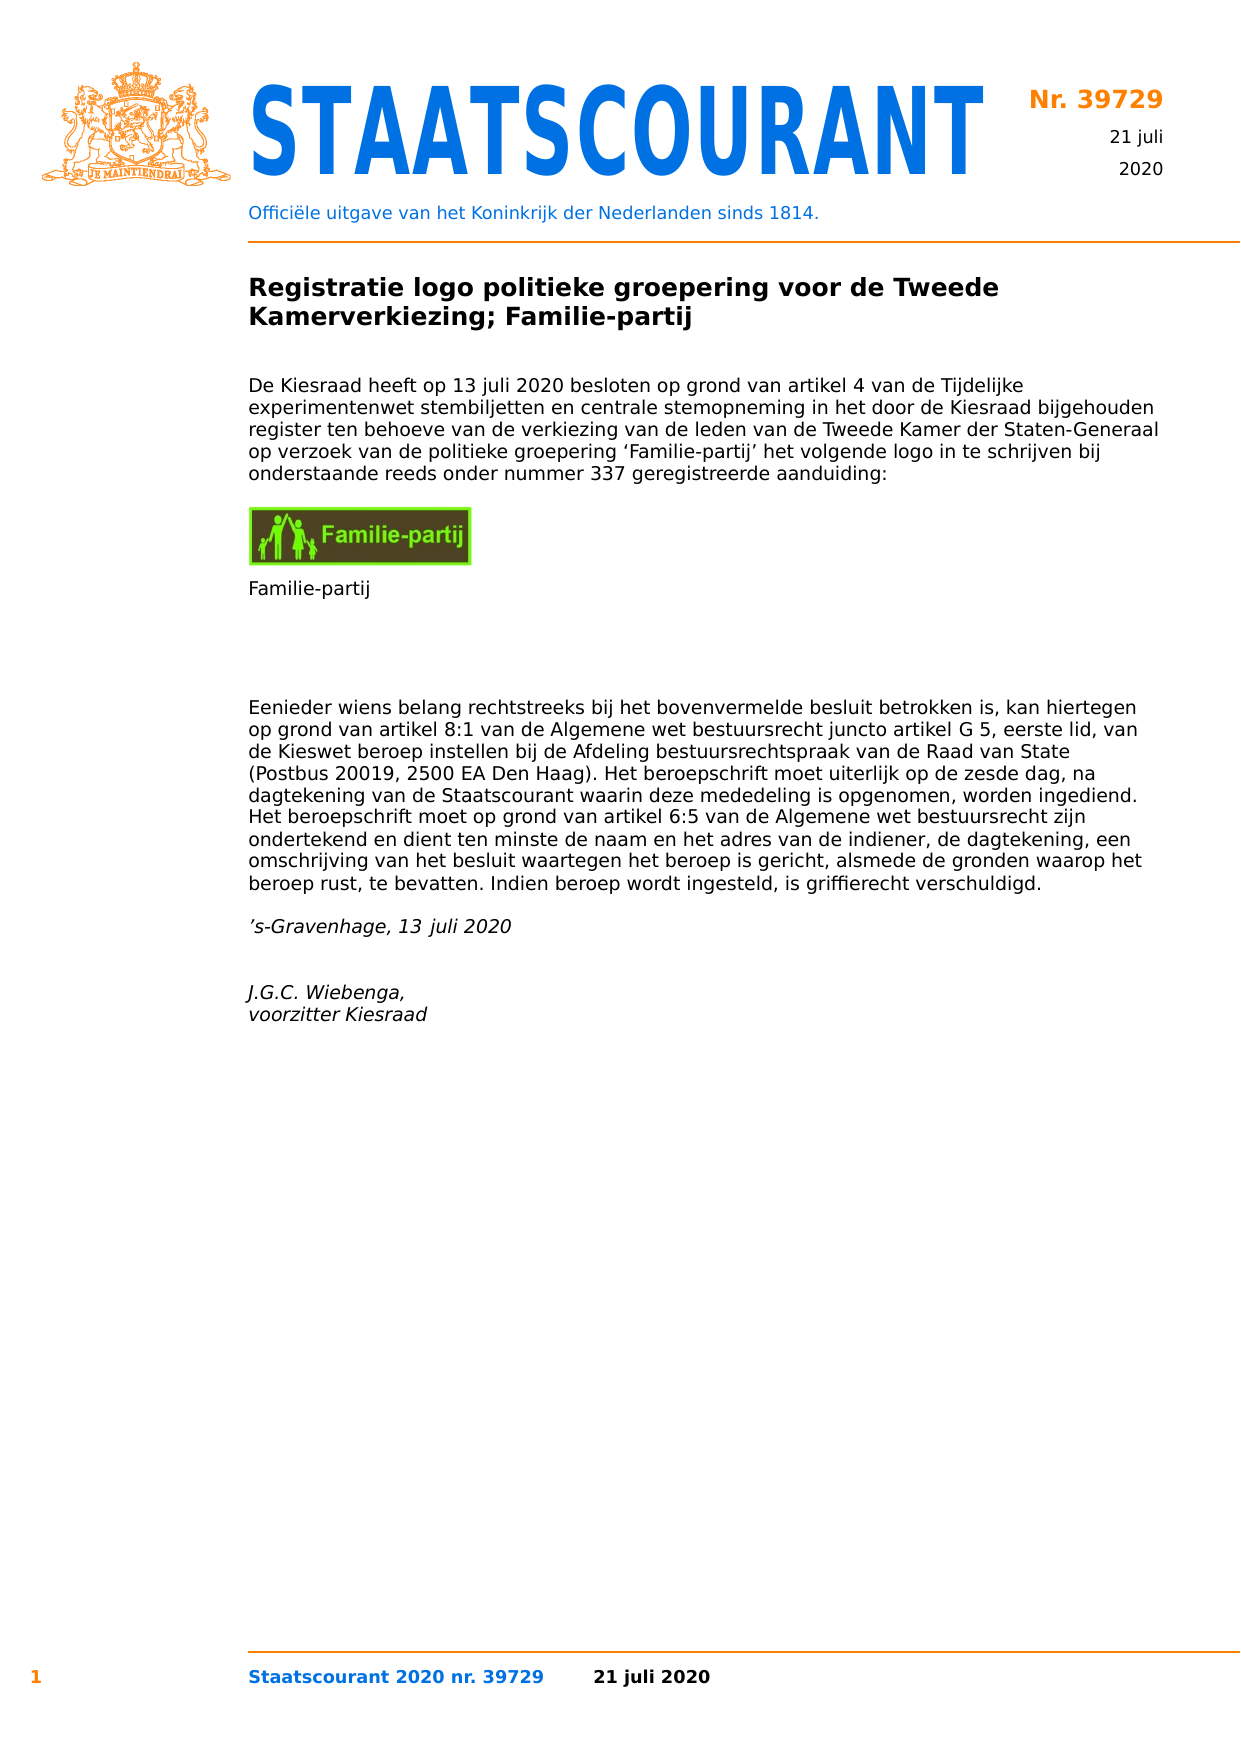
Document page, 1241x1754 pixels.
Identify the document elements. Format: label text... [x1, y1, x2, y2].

picture [41, 62, 231, 186]
text ’s-Gravenhage, 13 juli 2020 [248, 916, 1163, 938]
text Eenieder wiens belang rechtstreeks bij het bovenvermelde besluit betrokken is, kan hiertegen op grond van artikel 8:1 van de Algemene wet bestuursrecht juncto artikel G 5, eerste lid, van de Kieswet beroep instellen bij de Afdeling bestuursrechtspraak van de Raad van State (Postbus 20019, 2500 EA Den Haag). Het beroepschrift moet uiterlijk op de zesde dag, na dagtekening van de Staatscourant waarin deze mededeling is opgenomen, worden ingediend. Het beroepschrift moet op grond van artikel 6:5 van de Algemene wet bestuursrecht zijn ondertekend en dient ten minste de naam en het adres van de indiener, de dagtekening, een omschrijving van het besluit waartegen het beroep is gericht, alsmede de gronden waarop het beroep rust, te bevatten. Indien beroep wordt ingesteld, is griffierecht verschuldigd. [248, 697, 1163, 894]
table_cell Officiële uitgave van het Koninkrijk der Nederlanden sinds 1814. [248, 203, 1240, 241]
table_cell 21 juli [998, 121, 1240, 153]
subtitle Registratie logo politieke groepering voor de Tweede Kamerverkiezing; Familie-partij [248, 273, 1163, 331]
table_header [25, 62, 248, 241]
table_header STAATSCOURANT [248, 62, 998, 203]
table_cell 2020 [998, 153, 1240, 203]
text De Kiesraad heeft op 13 juli 2020 besloten op grond van artikel 4 van de Tijdelijke experimentenwet stembiljetten en centrale stemopneming in het door de Kiesraad bijgehouden register ten behoeve van de verkiezing van de leden van de Tweede Kamer der Staten-Generaal op verzoek van de politieke groepering ‘Familie-partij’ het volgende logo in te schrijven bij onderstaande reeds onder nummer 337 geregistreerde aanduiding: [248, 375, 1163, 485]
text Familie-partij [248, 578, 472, 600]
text J.G.C. Wiebenga, voorzitter Kiesraad [248, 960, 1163, 1026]
picture [248, 506, 473, 566]
table_header Nr. 39729 [998, 62, 1240, 121]
